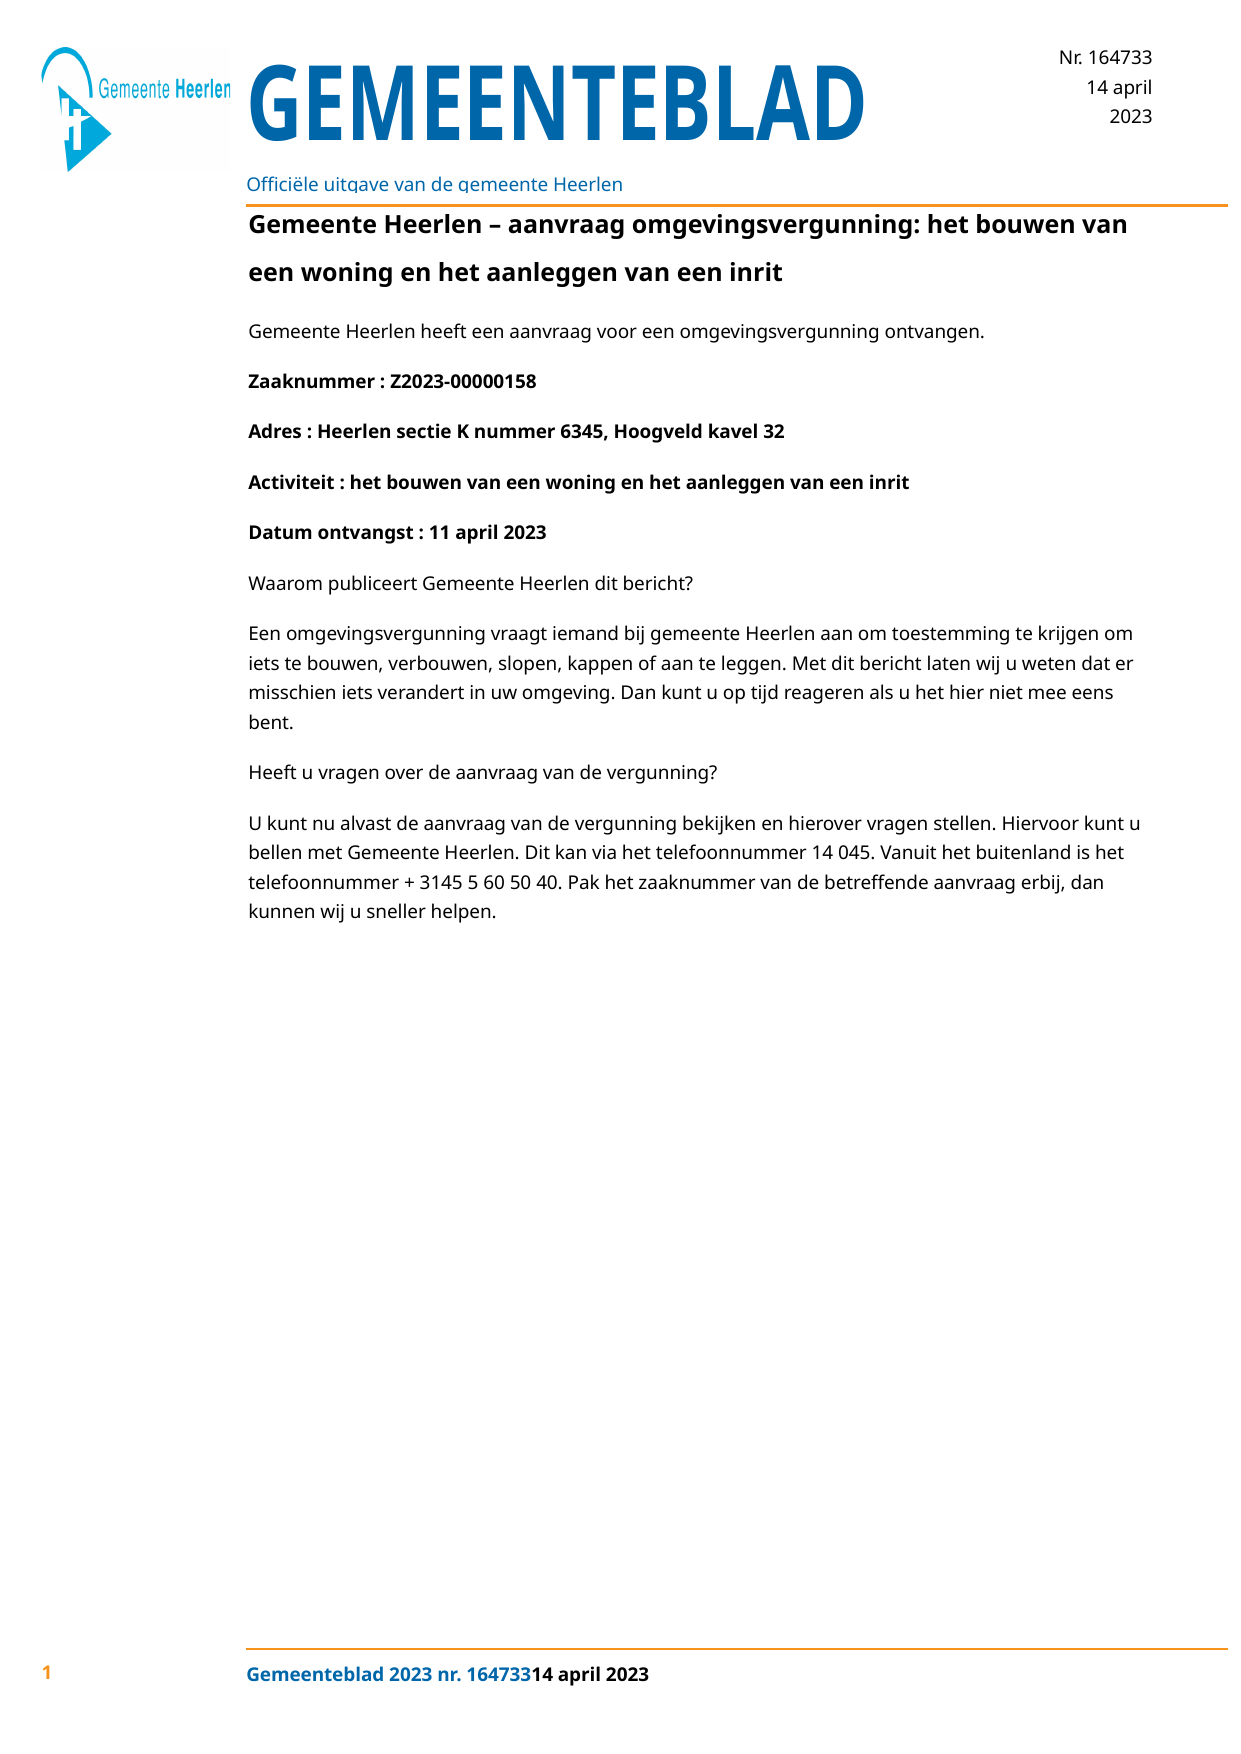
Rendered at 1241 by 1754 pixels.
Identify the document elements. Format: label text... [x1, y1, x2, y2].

text Zaaknummer : Z2023-00000158 [248, 368, 1152, 394]
text Datum ontvangst : 11 april 2023 [248, 519, 1152, 545]
text Heeft u vragen over de aanvraag van de vergunning? [248, 759, 1152, 785]
text Gemeente Heerlen heeft een aanvraag voor een omgevingsvergunning ontvangen. [248, 318, 1152, 344]
picture [41, 47, 231, 172]
text Een omgevingsvergunning vraagt iemand bij gemeente Heerlen aan om toestemming te krijgen om iets te bouwen, verbouwen, slopen, kappen of aan te leggen. Met dit bericht laten wij u weten dat er misschien iets verandert in uw omgeving. Dan kunt u op tijd reageren als u het hier niet mee eens bent. [248, 620, 1152, 735]
text Gemeente Heerlen – aanvraag omgevingsvergunning: het bouwen van een woning en het aanleggen van een inrit [248, 207, 1152, 288]
text Adres : Heerlen sectie K nummer 6345, Hoogveld kavel 32 [248, 419, 1152, 444]
text Activiteit : het bouwen van een woning en het aanleggen van een inrit [248, 469, 1152, 495]
picture [41, 47, 59, 70]
text U kunt nu alvast de aanvraag van de vergunning bekijken en hierover vragen stellen. Hiervoor kunt u bellen met Gemeente Heerlen. Dit kan via het telefoonnummer 14 045. Vanuit het buitenland is het telefoonnummer + 3145 5 60 50 40. Pak het zaaknummer van de betreffende aanvraag erbij, dan kunnen wij u sneller helpen. [248, 810, 1152, 924]
text Waarom publiceert Gemeente Heerlen dit bericht? [248, 570, 1152, 596]
